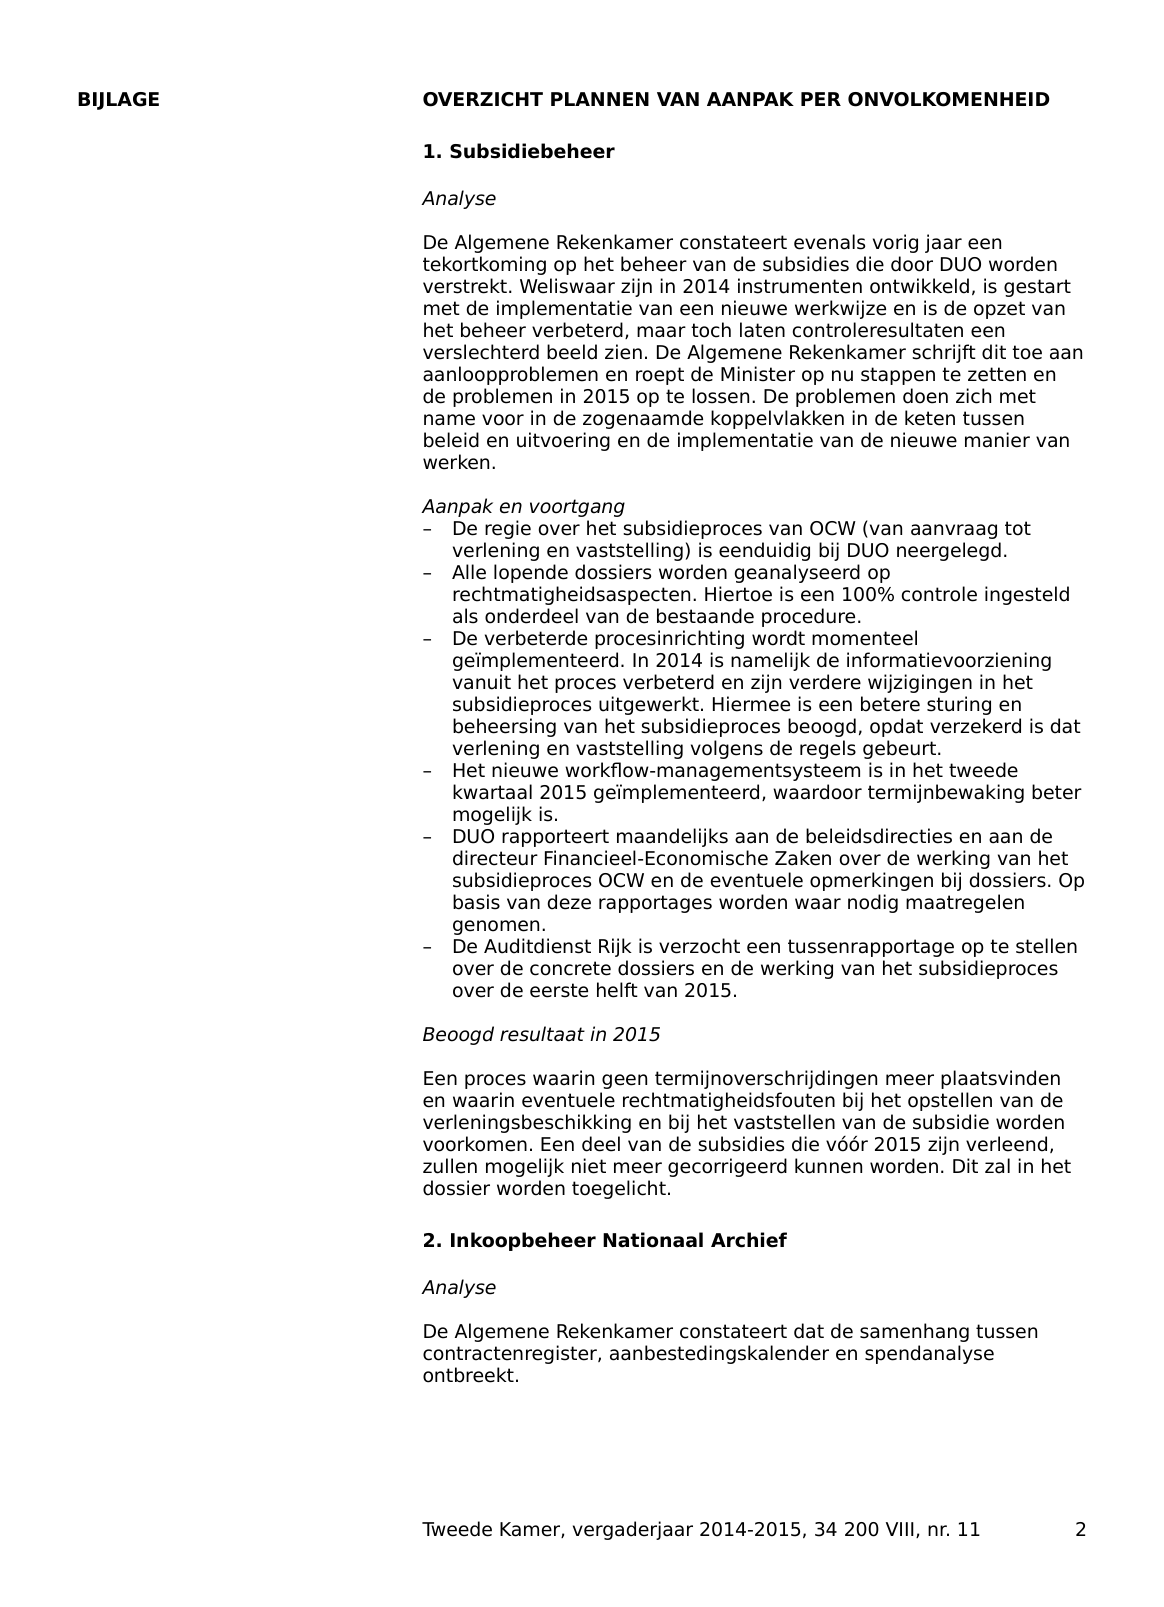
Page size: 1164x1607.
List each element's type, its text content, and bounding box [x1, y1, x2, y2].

subtitle Aanpak en voortgang [422, 496, 1087, 518]
subtitle 1. Subsidiebeheer [422, 141, 1087, 163]
text – De verbeterde procesinrichting wordt momenteel geïmplementeerd. In 2014 is namelijk de informatievoorziening vanuit het proces verbeterd en zijn verdere wijzigingen in het subsidieproces uitgewerkt. Hiermee is een betere sturing en beheersing van het subsidieproces beoogd, opdat verzekerd is dat verlening en vaststelling volgens de regels gebeurt. [422, 628, 1087, 760]
text – DUO rapporteert maandelijks aan de beleidsdirecties en aan de directeur Financieel-Economische Zaken over de werking van het subsidieproces OCW en de eventuele opmerkingen bij dossiers. Op basis van deze rapportages worden waar nodig maatregelen genomen. [422, 826, 1087, 936]
subtitle 2. Inkoopbeheer Nationaal Archief [422, 1230, 1087, 1252]
text – Alle lopende dossiers worden geanalyseerd op rechtmatigheidsaspecten. Hiertoe is een 100% controle ingesteld als onderdeel van de bestaande procedure. [422, 562, 1087, 628]
text Een proces waarin geen termijnoverschrijdingen meer plaatsvinden en waarin eventuele rechtmatigheidsfouten bij het opstellen van de verleningsbeschikking en bij het vaststellen van de subsidie worden voorkomen. Een deel van de subsidies die vóór 2015 zijn verleend, zullen mogelijk niet meer gecorrigeerd kunnen worden. Dit zal in het dossier worden toegelicht. [422, 1068, 1087, 1200]
text De Algemene Rekenkamer constateert dat de samenhang tussen contractenregister, aanbestedingskalender en spendanalyse ontbreekt. [422, 1321, 1087, 1387]
text De Algemene Rekenkamer constateert evenals vorig jaar een tekortkoming op het beheer van de subsidies die door DUO worden verstrekt. Weliswaar zijn in 2014 instrumenten ontwikkeld, is gestart met de implementatie van een nieuwe werkwijze en is de opzet van het beheer verbeterd, maar toch laten controleresultaten een verslechterd beeld zien. De Algemene Rekenkamer schrijft dit toe aan aanloopproblemen en roept de Minister op nu stappen te zetten en de problemen in 2015 op te lossen. De problemen doen zich met name voor in de zogenaamde koppelvlakken in de keten tussen beleid en uitvoering en de implementatie van de nieuwe manier van werken. [422, 232, 1087, 474]
text – De regie over het subsidieproces van OCW (van aanvraag tot verlening en vaststelling) is eenduidig bij DUO neergelegd. [422, 518, 1087, 562]
subtitle BIJLAGE OVERZICHT PLANNEN VAN AANPAK PER ONVOLKOMENHEID [77, 89, 1087, 111]
subtitle Analyse [422, 188, 1087, 210]
subtitle Beoogd resultaat in 2015 [422, 1024, 1087, 1046]
text – Het nieuwe workflow-managementsysteem is in het tweede kwartaal 2015 geïmplementeerd, waardoor termijnbewaking beter mogelijk is. [422, 760, 1087, 826]
subtitle Analyse [422, 1277, 1087, 1299]
text – De Auditdienst Rijk is verzocht een tussenrapportage op te stellen over de concrete dossiers en de werking van het subsidieproces over de eerste helft van 2015. [422, 936, 1087, 1002]
